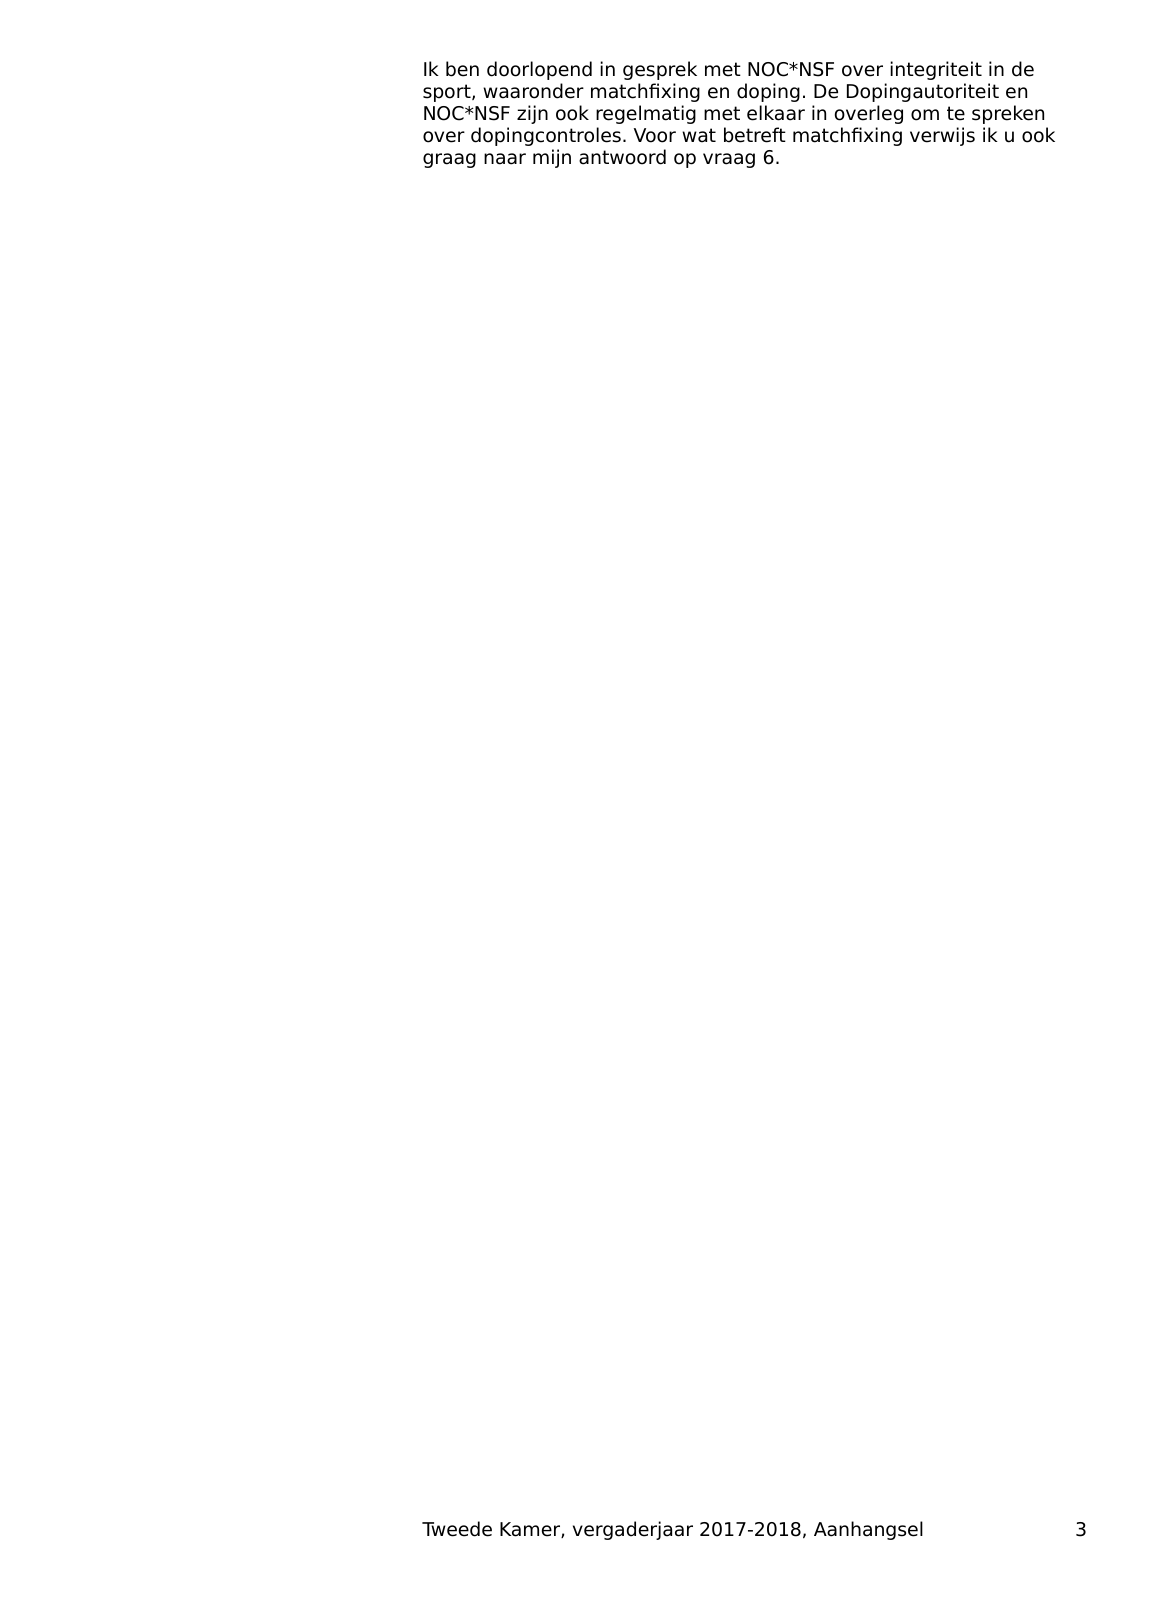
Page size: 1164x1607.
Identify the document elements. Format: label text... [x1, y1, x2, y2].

text Ik ben doorlopend in gesprek met NOC*NSF over integriteit in de sport, waaronder matchfixing en doping. De Dopingautoriteit en NOC*NSF zijn ook regelmatig met elkaar in overleg om te spreken over dopingcontroles. Voor wat betreft matchfixing verwijs ik u ook graag naar mijn antwoord op vraag 6. [422, 59, 1087, 169]
